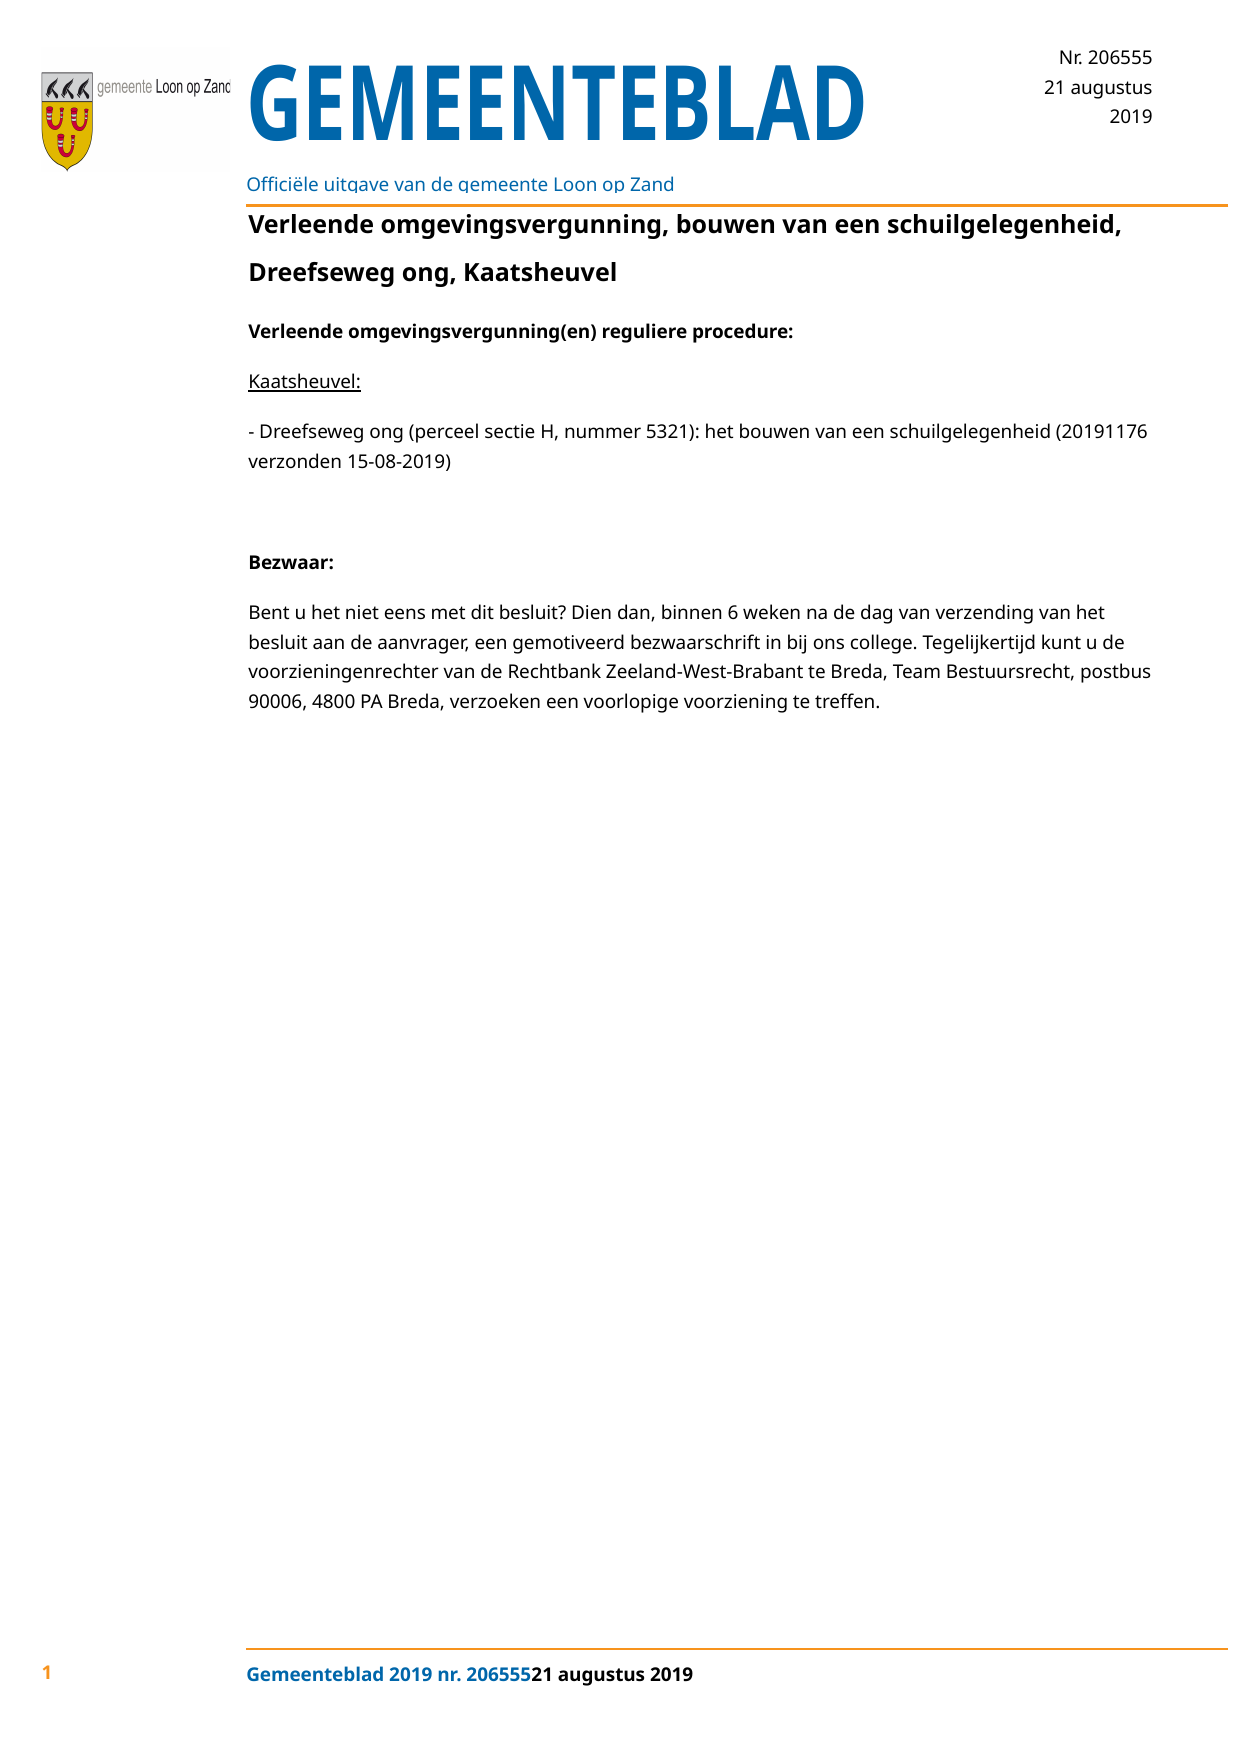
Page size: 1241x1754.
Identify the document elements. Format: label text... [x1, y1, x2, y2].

text Bezwaar: [248, 549, 1152, 575]
text Bent u het niet eens met dit besluit? Dien dan, binnen 6 weken na de dag van verzending van het besluit aan de aanvrager, een gemotiveerd bezwaarschrift in bij ons college. Tegelijkertijd kunt u de voorzieningenrechter van de Rechtbank Zeeland-West-Brabant te Breda, Team Bestuursrecht, postbus 90006, 4800 PA Breda, verzoeken een voorlopige voorziening te treffen. [248, 599, 1152, 714]
text Kaatsheuvel: [248, 368, 1152, 394]
text Verleende omgevingsvergunning(en) reguliere procedure: [248, 318, 1152, 344]
text - Dreefseweg ong (perceel sectie H, nummer 5321): het bouwen van een schuilgelegenheid (20191176 verzonden 15-08-2019) [248, 419, 1152, 474]
picture [41, 47, 231, 172]
text Verleende omgevingsvergunning, bouwen van een schuilgelegenheid, Dreefseweg ong, Kaatsheuvel [248, 207, 1152, 288]
